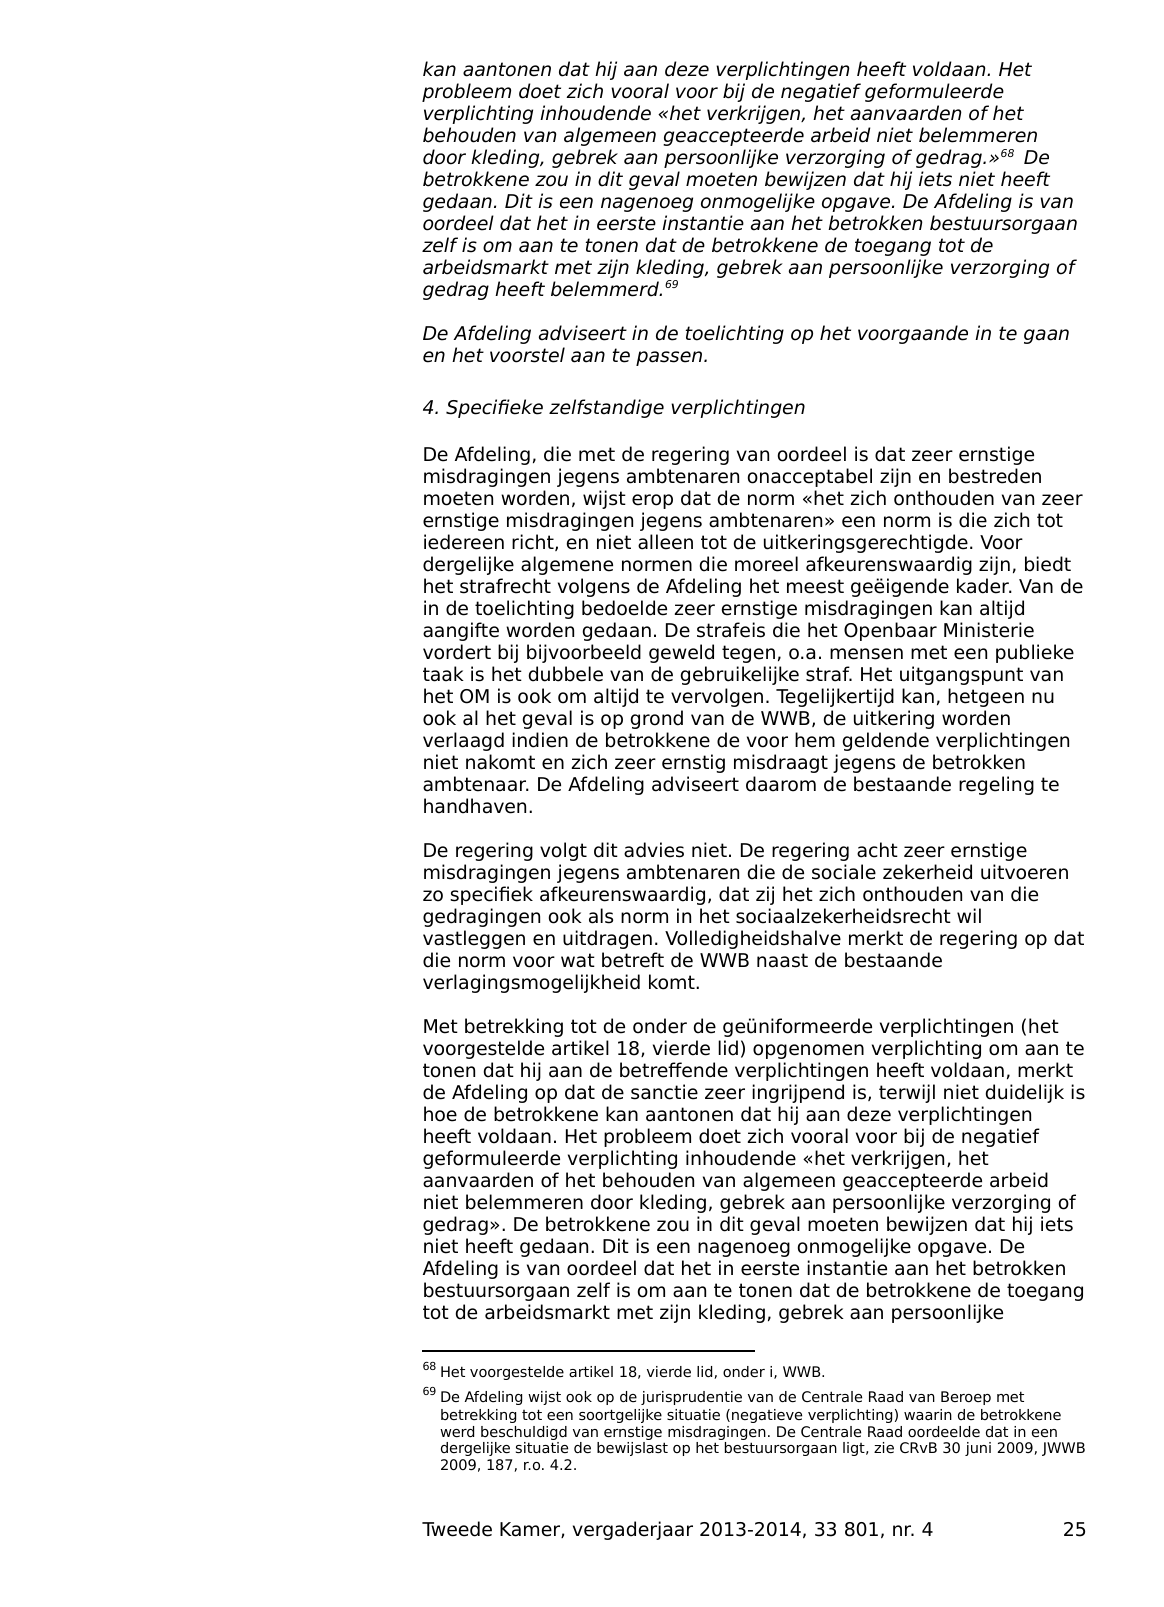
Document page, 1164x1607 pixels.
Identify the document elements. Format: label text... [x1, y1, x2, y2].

text De regering volgt dit advies niet. De regering acht zeer ernstige misdragingen jegens ambtenaren die de sociale zekerheid uitvoeren zo specifiek afkeurenswaardig, dat zij het zich onthouden van die gedragingen ook als norm in het sociaalzekerheidsrecht wil vastleggen en uitdragen. Volledigheidshalve merkt de regering op dat die norm voor wat betreft de WWB naast de bestaande verlagingsmogelijkheid komt. [422, 840, 1087, 994]
text Het voorgestelde artikel 18, vierde lid, onder i, WWB. [422, 1360, 1087, 1382]
text De Afdeling wijst ook op de jurisprudentie van de Centrale Raad van Beroep met betrekking tot een soortgelijke situatie (negatieve verplichting) waarin de betrokkene werd beschuldigd van ernstige misdragingen. De Centrale Raad oordeelde dat in een dergelijke situatie de bewijslast op het bestuursorgaan ligt, zie CRvB 30 juni 2009, JWWB 2009, 187, r.o. 4.2. [422, 1385, 1087, 1474]
text Met betrekking tot de onder de geüniformeerde verplichtingen (het voorgestelde artikel 18, vierde lid) opgenomen verplichting om aan te tonen dat hij aan de betreffende verplichtingen heeft voldaan, merkt de Afdeling op dat de sanctie zeer ingrijpend is, terwijl niet duidelijk is hoe de betrokkene kan aantonen dat hij aan deze verplichtingen heeft voldaan. Het probleem doet zich vooral voor bij de negatief geformuleerde verplichting inhoudende «het verkrijgen, het aanvaarden of het behouden van algemeen geaccepteerde arbeid niet belemmeren door kleding, gebrek aan persoonlijke verzorging of gedrag». De betrokkene zou in dit geval moeten bewijzen dat hij iets niet heeft gedaan. Dit is een nagenoeg onmogelijke opgave. De Afdeling is van oordeel dat het in eerste instantie aan het betrokken bestuursorgaan zelf is om aan te tonen dat de betrokkene de toegang tot de arbeidsmarkt met zijn kleding, gebrek aan persoonlijke [422, 1016, 1087, 1323]
text De Afdeling, die met de regering van oordeel is dat zeer ernstige misdragingen jegens ambtenaren onacceptabel zijn en bestreden moeten worden, wijst erop dat de norm «het zich onthouden van zeer ernstige misdragingen jegens ambtenaren» een norm is die zich tot iedereen richt, en niet alleen tot de uitkeringsgerechtigde. Voor dergelijke algemene normen die moreel afkeurenswaardig zijn, biedt het strafrecht volgens de Afdeling het meest geëigende kader. Van de in de toelichting bedoelde zeer ernstige misdragingen kan altijd aangifte worden gedaan. De strafeis die het Openbaar Ministerie vordert bij bijvoorbeeld geweld tegen, o.a. mensen met een publieke taak is het dubbele van de gebruikelijke straf. Het uitgangspunt van het OM is ook om altijd te vervolgen. Tegelijkertijd kan, hetgeen nu ook al het geval is op grond van de WWB, de uitkering worden verlaagd indien de betrokkene de voor hem geldende verplichtingen niet nakomt en zich zeer ernstig misdraagt jegens de betrokken ambtenaar. De Afdeling adviseert daarom de bestaande regeling te handhaven. [422, 444, 1087, 818]
text De Afdeling adviseert in de toelichting op het voorgaande in te gaan en het voorstel aan te passen. [422, 323, 1087, 367]
subtitle 4. Specifieke zelfstandige verplichtingen [422, 397, 1087, 419]
text kan aantonen dat hij aan deze verplichtingen heeft voldaan. Het probleem doet zich vooral voor bij de negatief geformuleerde verplichting inhoudende «het verkrijgen, het aanvaarden of het behouden van algemeen geaccepteerde arbeid niet belemmeren door kleding, gebrek aan persoonlijke verzorging of gedrag.» De betrokkene zou in dit geval moeten bewijzen dat hij iets niet heeft gedaan. Dit is een nagenoeg onmogelijke opgave. De Afdeling is van oordeel dat het in eerste instantie aan het betrokken bestuursorgaan zelf is om aan te tonen dat de betrokkene de toegang tot de arbeidsmarkt met zijn kleding, gebrek aan persoonlijke verzorging of gedrag heeft belemmerd. [422, 59, 1087, 301]
